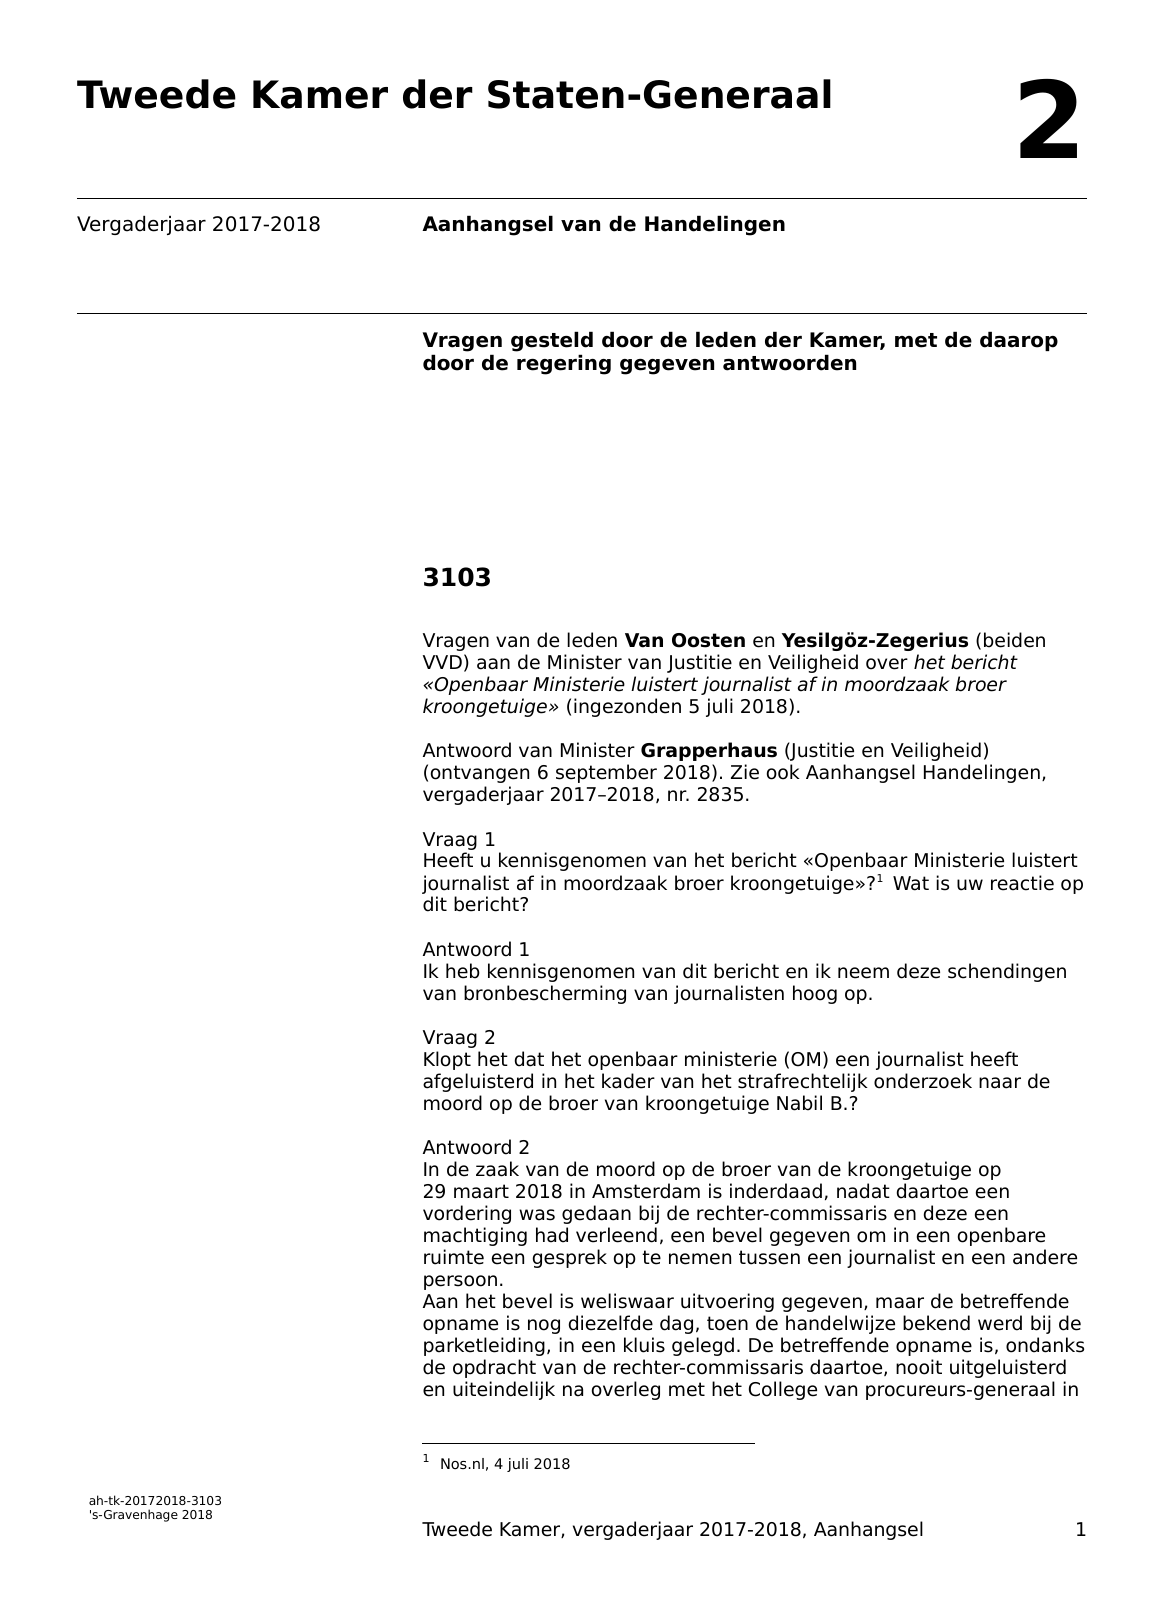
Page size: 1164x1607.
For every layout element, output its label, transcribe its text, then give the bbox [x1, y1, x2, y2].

table_cell Vragen gesteld door de leden der Kamer, met de daarop door de regering gegeven antwoorden [422, 314, 1087, 375]
table_header Tweede Kamer der Staten-Generaal [77, 59, 886, 198]
table_cell [77, 314, 422, 375]
table_header 2 [886, 59, 1087, 198]
table_cell Aanhangsel van de Handelingen [422, 199, 1087, 313]
text Aan het bevel is weliswaar uitvoering gegeven, maar de betreffende opname is nog diezelfde dag, toen de handelwijze bekend werd bij de parketleiding, in een kluis gelegd. De betreffende opname is, ondanks de opdracht van de rechter-commissaris daartoe, nooit uitgeluisterd en uiteindelijk na overleg met het College van procureurs-generaal in [422, 1291, 1087, 1401]
text Antwoord 2 [422, 1137, 1087, 1159]
text Vraag 2 [422, 1027, 1087, 1049]
text In de zaak van de moord op de broer van de kroongetuige op 29 maart 2018 in Amsterdam is inderdaad, nadat daartoe een vordering was gedaan bij de rechter-commissaris en deze een machtiging had verleend, een bevel gegeven om in een openbare ruimte een gesprek op te nemen tussen een journalist en een andere persoon. [422, 1159, 1087, 1291]
table_cell Vergaderjaar 2017-2018 [77, 199, 422, 313]
text 3103 [422, 563, 1087, 592]
text ah-tk-20172018-3103 [88, 1494, 323, 1508]
text Klopt het dat het openbaar ministerie (OM) een journalist heeft afgeluisterd in het kader van het strafrechtelijk onderzoek naar de moord op de broer van kroongetuige Nabil B.? [422, 1049, 1087, 1114]
text Ik heb kennisgenomen van dit bericht en ik neem deze schendingen van bronbescherming van journalisten hoog op. [422, 961, 1087, 1004]
text Nos.nl, 4 juli 2018 [422, 1452, 1087, 1474]
text Heeft u kennisgenomen van het bericht «Openbaar Ministerie luistert journalist af in moordzaak broer kroongetuige»? Wat is uw reactie op dit bericht? [422, 850, 1087, 916]
text Antwoord van Minister Grapperhaus (Justitie en Veiligheid) (ontvangen 6 september 2018). Zie ook Aanhangsel Handelingen, vergaderjaar 2017–2018, nr. 2835. [422, 740, 1087, 806]
text Vragen van de leden Van Oosten en Yesilgöz-Zegerius (beiden VVD) aan de Minister van Justitie en Veiligheid over het bericht «Openbaar Ministerie luistert journalist af in moordzaak broer kroongetuige» (ingezonden 5 juli 2018). [422, 630, 1087, 718]
text 's-Gravenhage 2018 [88, 1508, 323, 1522]
text Vraag 1 [422, 828, 1087, 850]
text Antwoord 1 [422, 938, 1087, 961]
